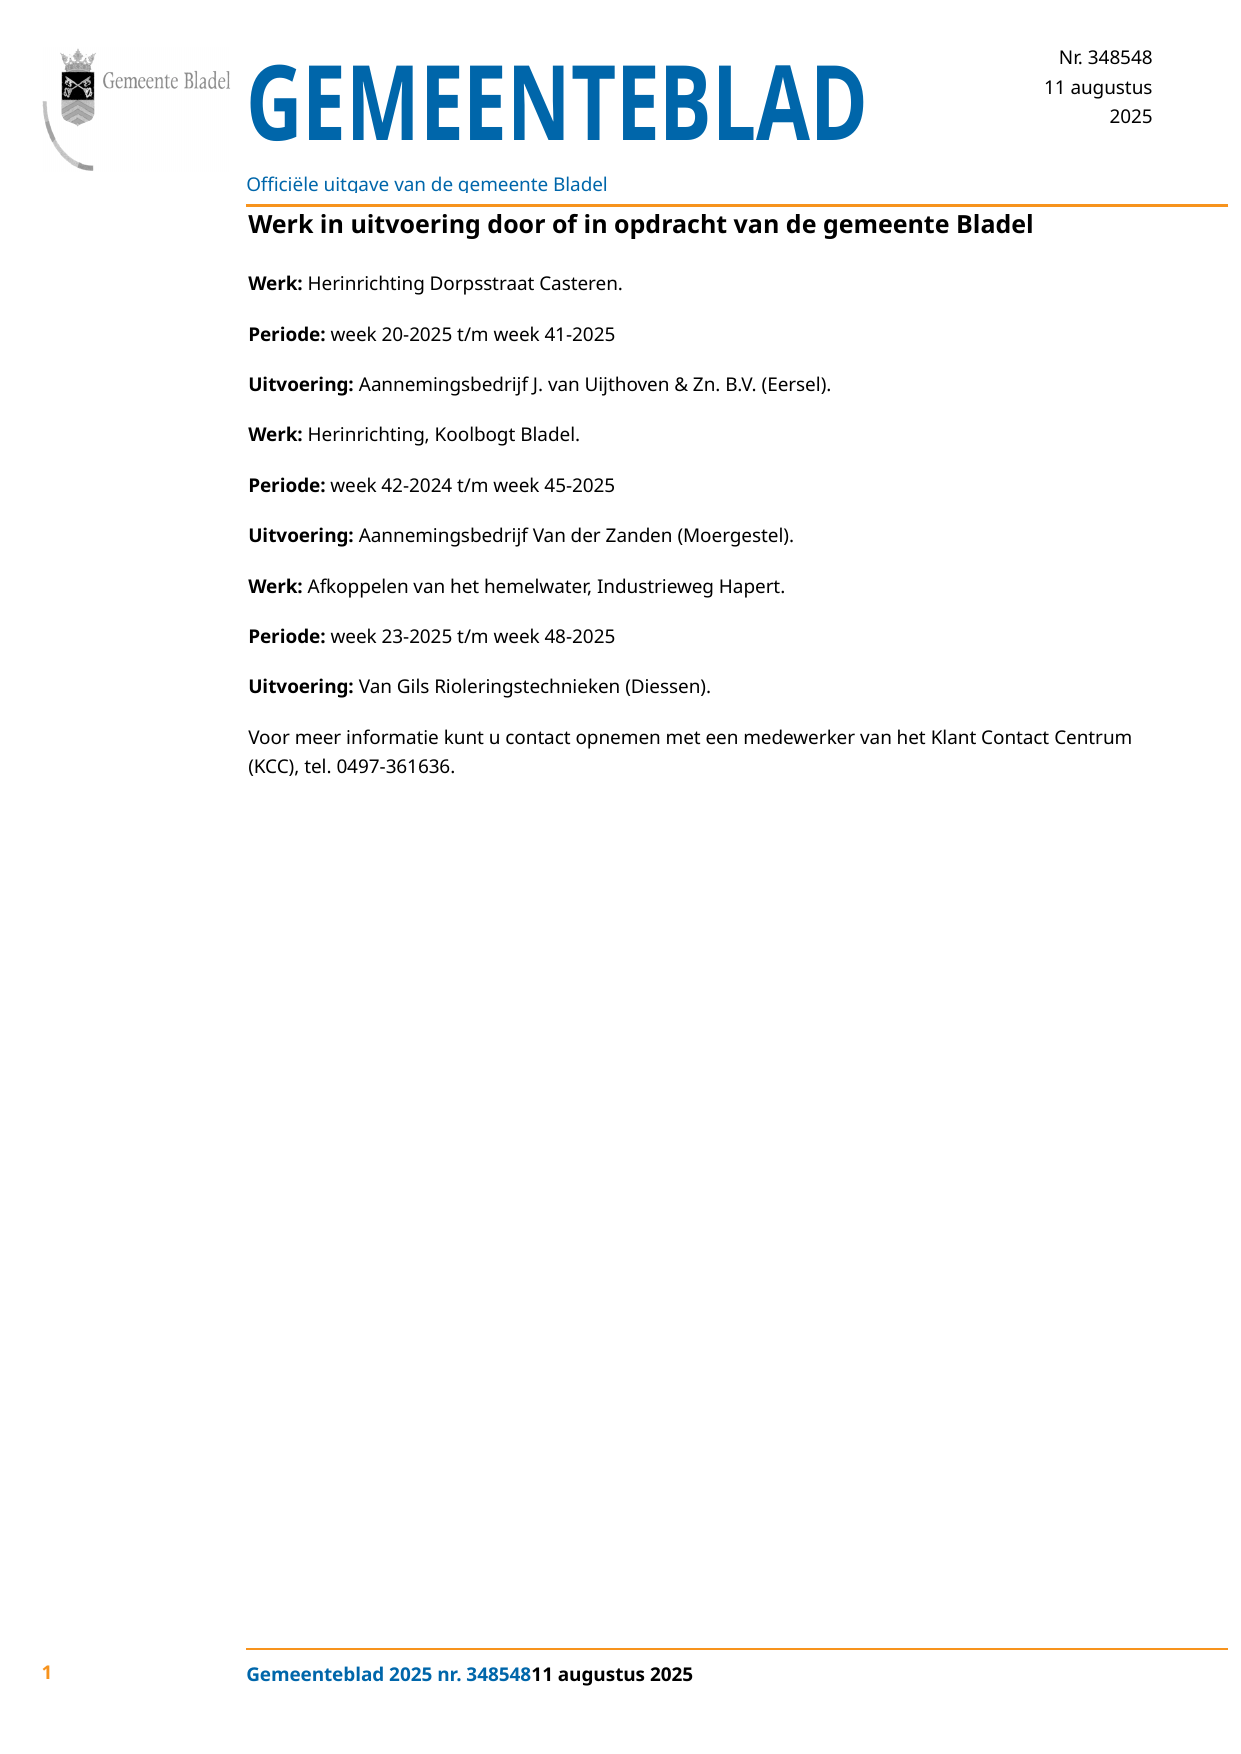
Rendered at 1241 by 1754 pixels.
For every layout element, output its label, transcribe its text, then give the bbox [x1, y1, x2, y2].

text Werk: Herinrichting Dorpsstraat Casteren. [248, 270, 1152, 296]
picture [41, 47, 231, 172]
text Werk in uitvoering door of in opdracht van de gemeente Bladel [248, 207, 1152, 241]
text Uitvoering: Van Gils Rioleringstechnieken (Diessen). [248, 674, 1152, 699]
text Periode: week 20-2025 t/m week 41-2025 [248, 321, 1152, 346]
text Werk: Herinrichting, Koolbogt Bladel. [248, 422, 1152, 447]
text Werk: Afkoppelen van het hemelwater, Industrieweg Hapert. [248, 573, 1152, 598]
text Periode: week 23-2025 t/m week 48-2025 [248, 623, 1152, 649]
text Voor meer informatie kunt u contact opnemen met een medewerker van het Klant Contact Centrum (KCC), tel. 0497-361636. [248, 724, 1152, 779]
text Uitvoering: Aannemingsbedrijf J. van Uijthoven & Zn. B.V. (Eersel). [248, 371, 1152, 397]
text Periode: week 42-2024 t/m week 45-2025 [248, 472, 1152, 498]
text Uitvoering: Aannemingsbedrijf Van der Zanden (Moergestel). [248, 522, 1152, 548]
